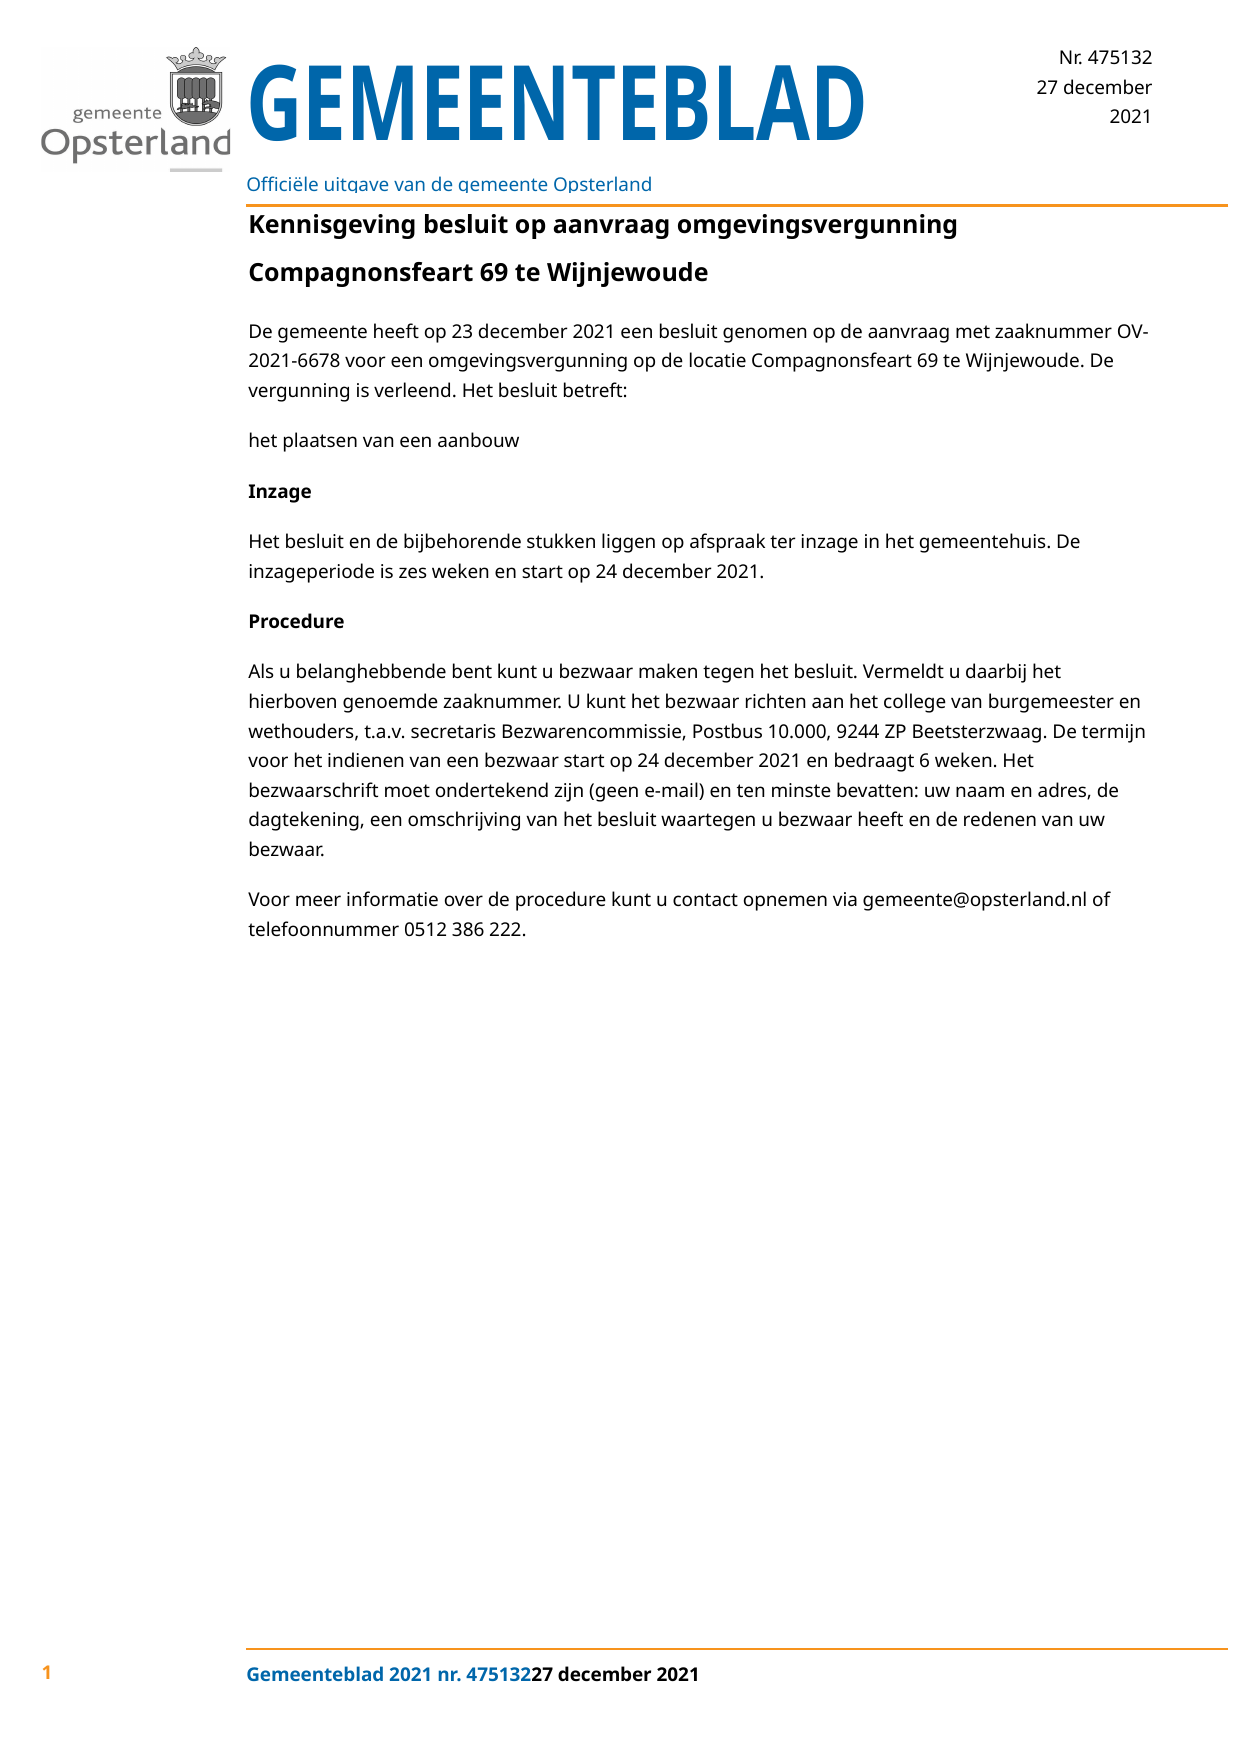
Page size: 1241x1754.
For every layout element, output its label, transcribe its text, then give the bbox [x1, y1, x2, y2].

text Voor meer informatie over de procedure kunt u contact opnemen via gemeente@opsterland.nl of telefoonnummer 0512 386 222. [248, 887, 1152, 942]
text Inzage [248, 478, 1152, 504]
text Als u belanghebbende bent kunt u bezwaar maken tegen het besluit. Vermeldt u daarbij het hierboven genoemde zaaknummer. U kunt het bezwaar richten aan het college van burgemeester en wethouders, t.a.v. secretaris Bezwarencommissie, Postbus 10.000, 9244 ZP Beetsterzwaag. De termijn voor het indienen van een bezwaar start op 24 december 2021 en bedraagt 6 weken. Het bezwaarschrift moet ondertekend zijn (geen e-mail) en ten minste bevatten: uw naam en adres, de dagtekening, een omschrijving van het besluit waartegen u bezwaar heeft en de redenen van uw bezwaar. [248, 659, 1152, 862]
picture [41, 47, 231, 172]
text Het besluit en de bijbehorende stukken liggen op afspraak ter inzage in het gemeentehuis. De inzageperiode is zes weken en start op 24 december 2021. [248, 528, 1152, 584]
text Kennisgeving besluit op aanvraag omgevingsvergunning Compagnonsfeart 69 te Wijnjewoude [248, 207, 1152, 288]
text Procedure [248, 608, 1152, 634]
text De gemeente heeft op 23 december 2021 een besluit genomen op de aanvraag met zaaknummer OV-2021-6678 voor een omgevingsvergunning op de locatie Compagnonsfeart 69 te Wijnjewoude. De vergunning is verleend. Het besluit betreft: [248, 318, 1152, 403]
text het plaatsen van een aanbouw [248, 427, 1152, 453]
